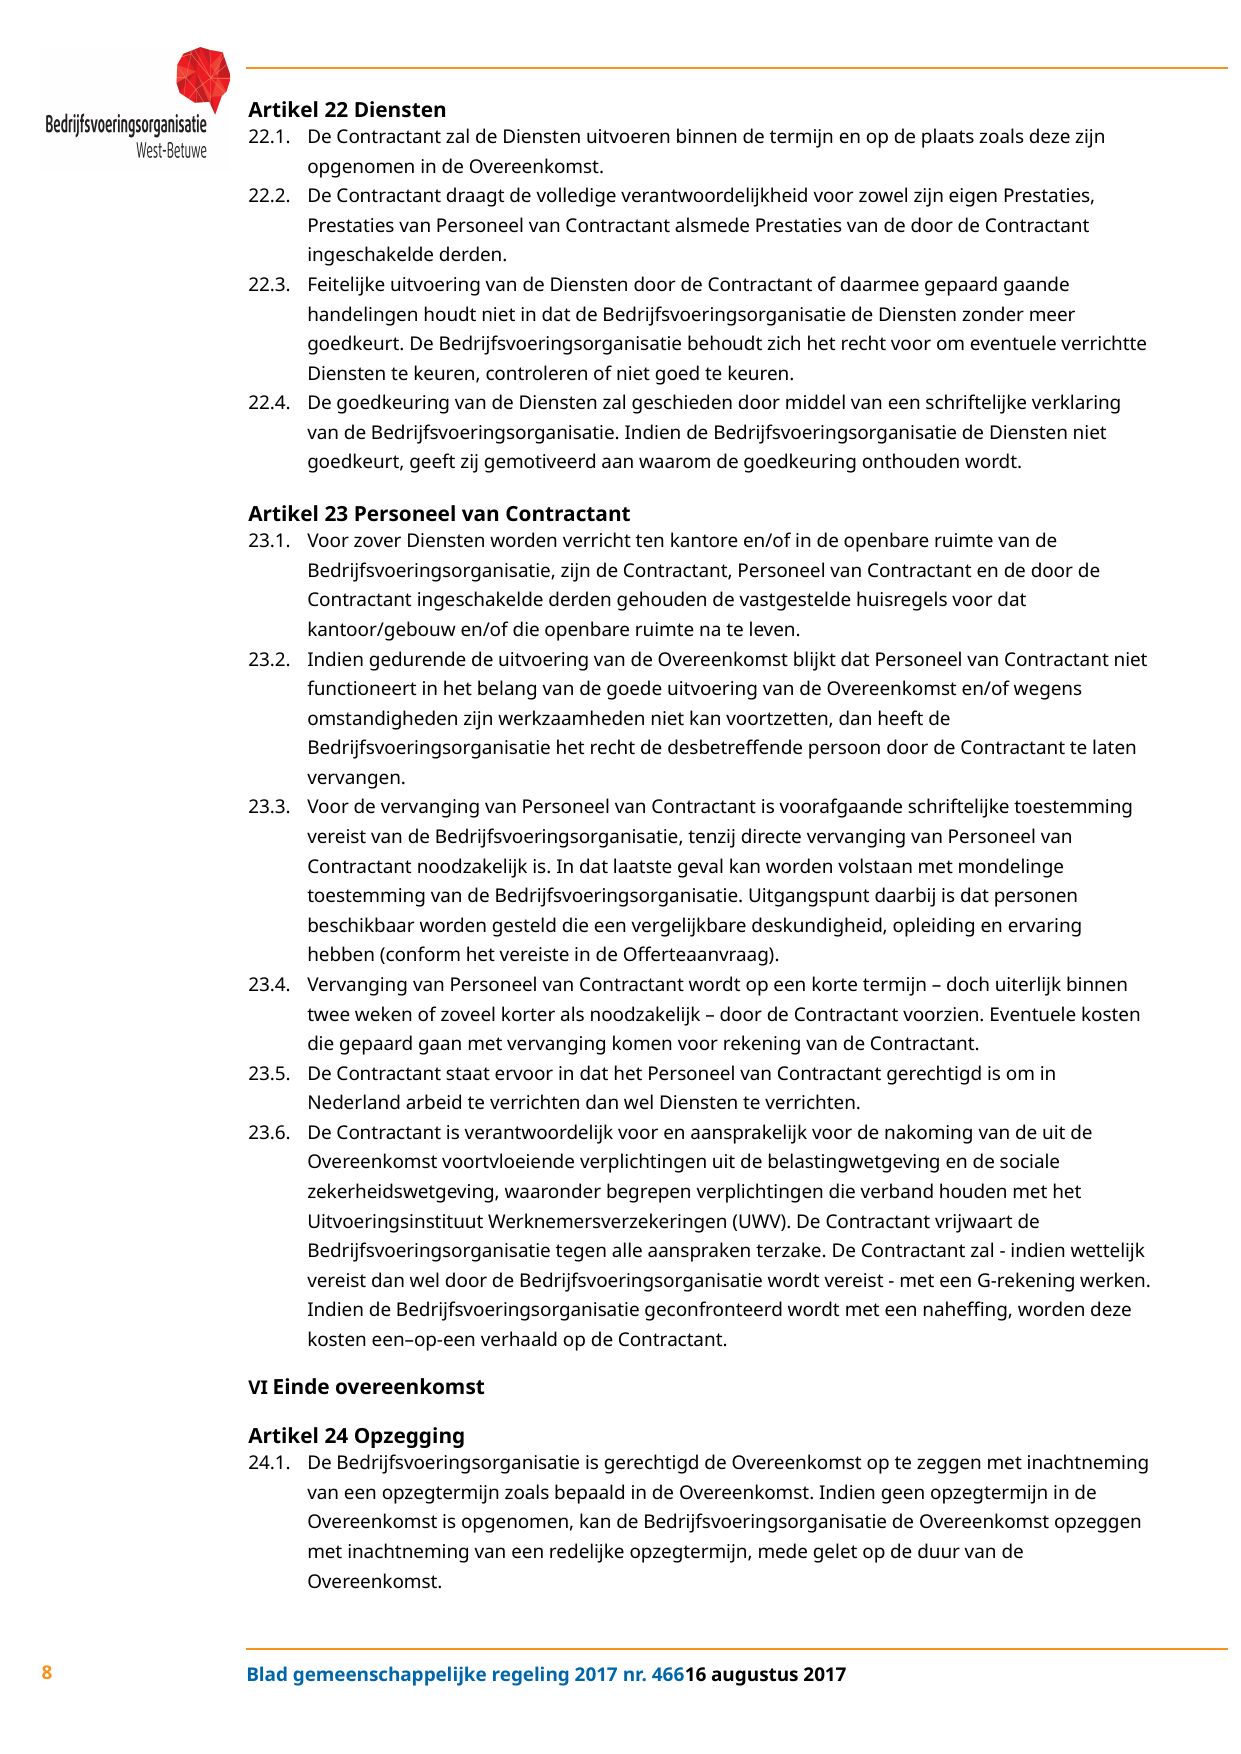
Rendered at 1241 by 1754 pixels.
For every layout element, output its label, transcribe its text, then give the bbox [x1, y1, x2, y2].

picture [41, 47, 231, 172]
list Vervanging van Personeel van Contractant wordt op een korte termijn – doch uiterlijk binnen twee weken of zoveel korter als noodzakelijk – door de Contractant voorzien. Eventuele kosten die gepaard gaan met vervanging komen voor rekening van de Contractant. [248, 971, 1152, 1056]
text Artikel 24 Opzegging [248, 1421, 1152, 1449]
list Voor zover Diensten worden verricht ten kantore en/of in de openbare ruimte van de Bedrijfsvoeringsorganisatie, zijn de Contractant, Personeel van Contractant en de door de Contractant ingeschakelde derden gehouden de vastgestelde huisregels voor dat kantoor/gebouw en/of die openbare ruimte na te leven. [248, 527, 1152, 642]
list De Contractant is verantwoordelijk voor en aansprakelijk voor de nakoming van de uit de Overeenkomst voortvloeiende verplichtingen uit de belastingwetgeving en de sociale zekerheidswetgeving, waaronder begrepen verplichtingen die verband houden met het Uitvoeringsinstituut Werknemersverzekeringen (UWV). De Contractant vrijwaart de Bedrijfsvoeringsorganisatie tegen alle aanspraken terzake. De Contractant zal - indien wettelijk vereist dan wel door de Bedrijfsvoeringsorganisatie wordt vereist - met een G-rekening werken. Indien de Bedrijfsvoeringsorganisatie geconfronteerd wordt met een naheffing, worden deze kosten een–op-een verhaald op de Contractant. [248, 1119, 1152, 1352]
list Feitelijke uitvoering van de Diensten door de Contractant of daarmee gepaard gaande handelingen houdt niet in dat de Bedrijfsvoeringsorganisatie de Diensten zonder meer goedkeurt. De Bedrijfsvoeringsorganisatie behoudt zich het recht voor om eventuele verrichtte Diensten te keuren, controleren of niet goed te keuren. [248, 271, 1152, 386]
list De Contractant draagt de volledige verantwoordelijkheid voor zowel zijn eigen Prestaties, Prestaties van Personeel van Contractant alsmede Prestaties van de door de Contractant ingeschakelde derden. [248, 182, 1152, 267]
text Artikel 22 Diensten [248, 95, 1152, 123]
list Voor de vervanging van Personeel van Contractant is voorafgaande schriftelijke toestemming vereist van de Bedrijfsvoeringsorganisatie, tenzij directe vervanging van Personeel van Contractant noodzakelijk is. In dat laatste geval kan worden volstaan met mondelinge toestemming van de Bedrijfsvoeringsorganisatie. Uitgangspunt daarbij is dat personen beschikbaar worden gesteld die een vergelijkbare deskundigheid, opleiding en ervaring hebben (conform het vereiste in de Offerteaanvraag). [248, 794, 1152, 967]
list Indien gedurende de uitvoering van de Overeenkomst blijkt dat Personeel van Contractant niet functioneert in het belang van de goede uitvoering van de Overeenkomst en/of wegens omstandigheden zijn werkzaamheden niet kan voortzetten, dan heeft de Bedrijfsvoeringsorganisatie het recht de desbetreffende persoon door de Contractant te laten vervangen. [248, 646, 1152, 790]
list De Bedrijfsvoeringsorganisatie is gerechtigd de Overeenkomst op te zeggen met inachtneming van een opzegtermijn zoals bepaald in de Overeenkomst. Indien geen opzegtermijn in de Overeenkomst is opgenomen, kan de Bedrijfsvoeringsorganisatie de Overeenkomst opzeggen met inachtneming van een redelijke opzegtermijn, mede gelet op de duur van de Overeenkomst. [248, 1449, 1152, 1594]
text Artikel 23 Personeel van Contractant [248, 499, 1152, 527]
list De Contractant zal de Diensten uitvoeren binnen de termijn en op de plaats zoals deze zijn opgenomen in de Overeenkomst. [248, 123, 1152, 178]
list De Contractant staat ervoor in dat het Personeel van Contractant gerechtigd is om in Nederland arbeid te verrichten dan wel Diensten te verrichten. [248, 1060, 1152, 1115]
text VI Einde overeenkomst [248, 1372, 1152, 1400]
list De goedkeuring van de Diensten zal geschieden door middel van een schriftelijke verklaring van de Bedrijfsvoeringsorganisatie. Indien de Bedrijfsvoeringsorganisatie de Diensten niet goedkeurt, geeft zij gemotiveerd aan waarom de goedkeuring onthouden wordt. [248, 389, 1152, 474]
